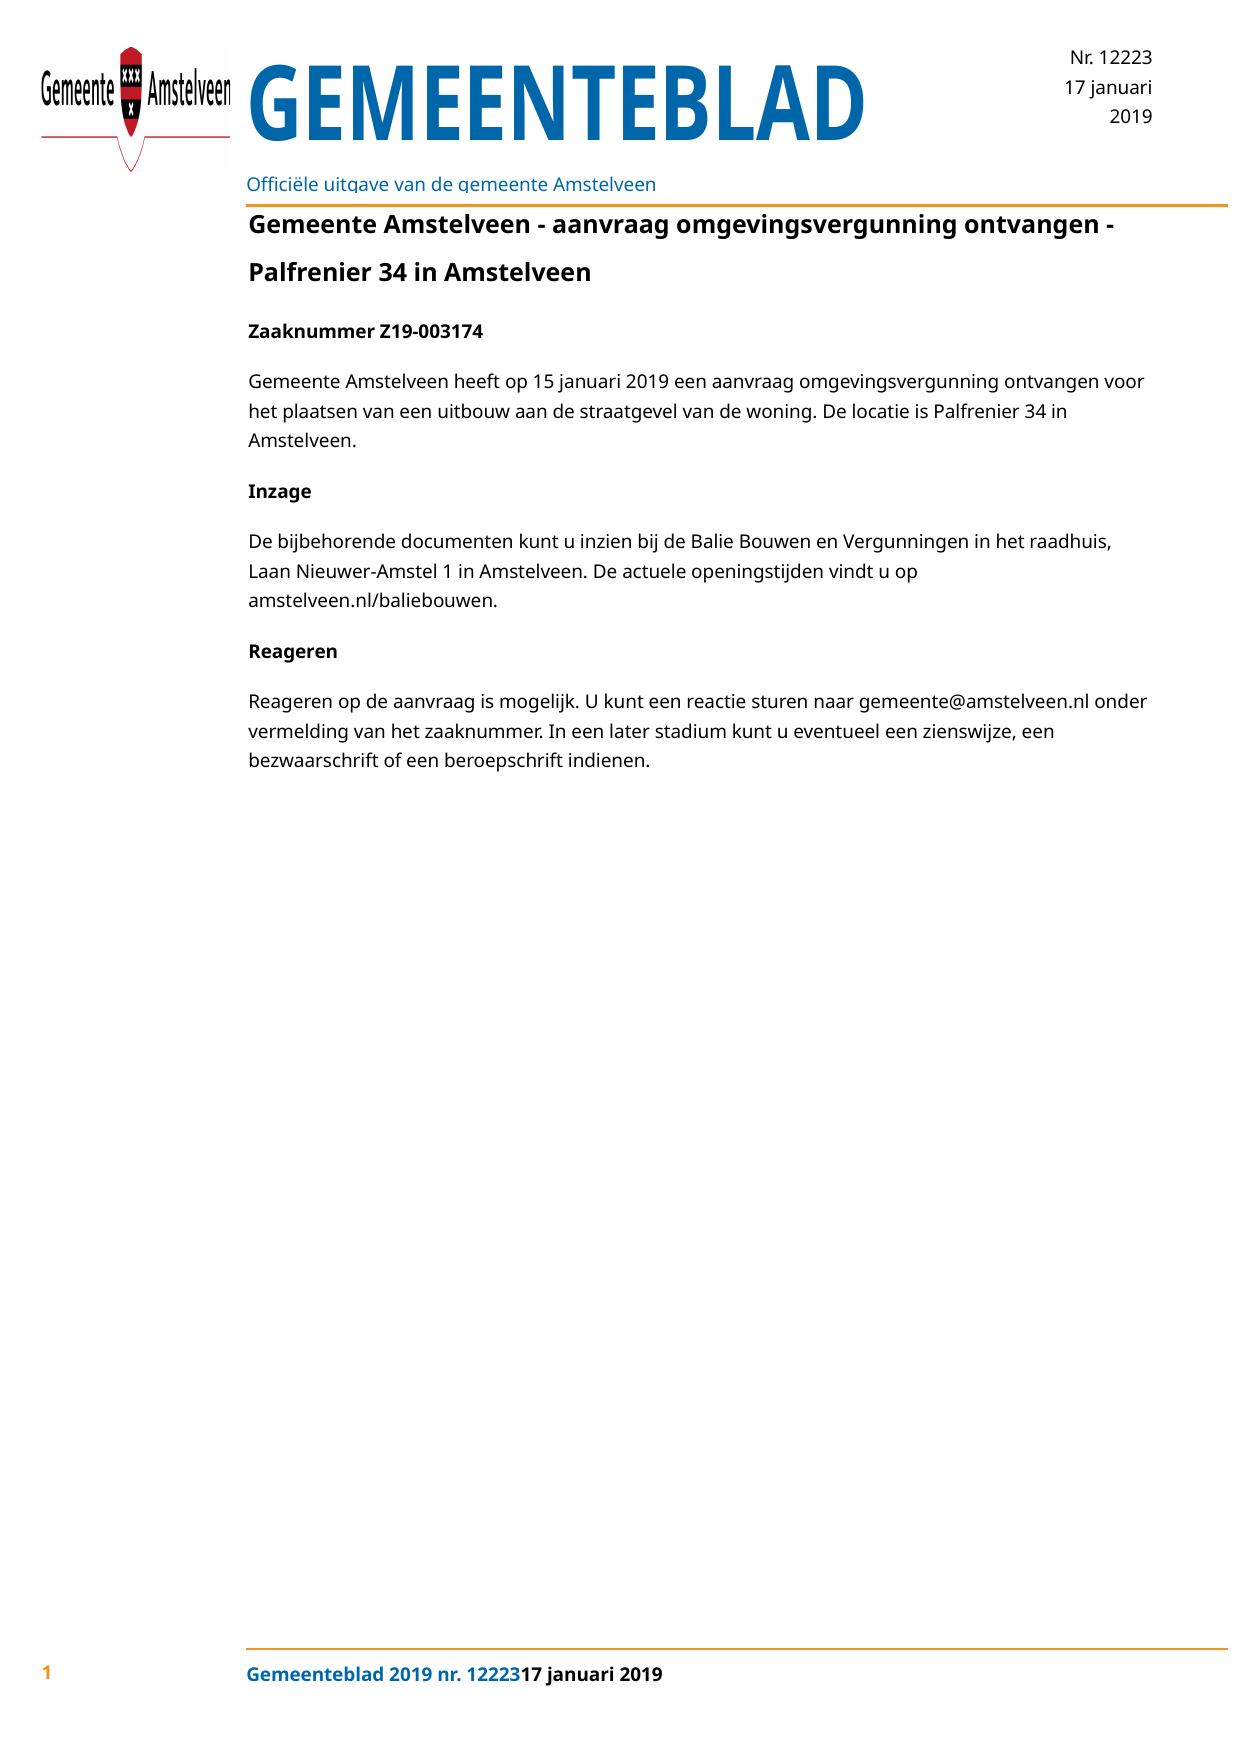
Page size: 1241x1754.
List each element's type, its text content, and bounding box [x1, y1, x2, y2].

text Gemeente Amstelveen heeft op 15 januari 2019 een aanvraag omgevingsvergunning ontvangen voor het plaatsen van een uitbouw aan de straatgevel van de woning. De locatie is Palfrenier 34 in Amstelveen. [248, 368, 1152, 453]
text Reageren [248, 638, 1152, 664]
text Gemeente Amstelveen - aanvraag omgevingsvergunning ontvangen - Palfrenier 34 in Amstelveen [248, 207, 1152, 288]
picture [41, 47, 231, 172]
text Inzage [248, 478, 1152, 504]
text De bijbehorende documenten kunt u inzien bij de Balie Bouwen en Vergunningen in het raadhuis, Laan Nieuwer-Amstel 1 in Amstelveen. De actuele openingstijden vindt u op amstelveen.nl/baliebouwen. [248, 528, 1152, 613]
text Zaaknummer Z19-003174 [248, 318, 1152, 344]
text Reageren op de aanvraag is mogelijk. U kunt een reactie sturen naar gemeente@amstelveen.nl onder vermelding van het zaaknummer. In een later stadium kunt u eventueel een zienswijze, een bezwaarschrift of een beroepschrift indienen. [248, 688, 1152, 773]
